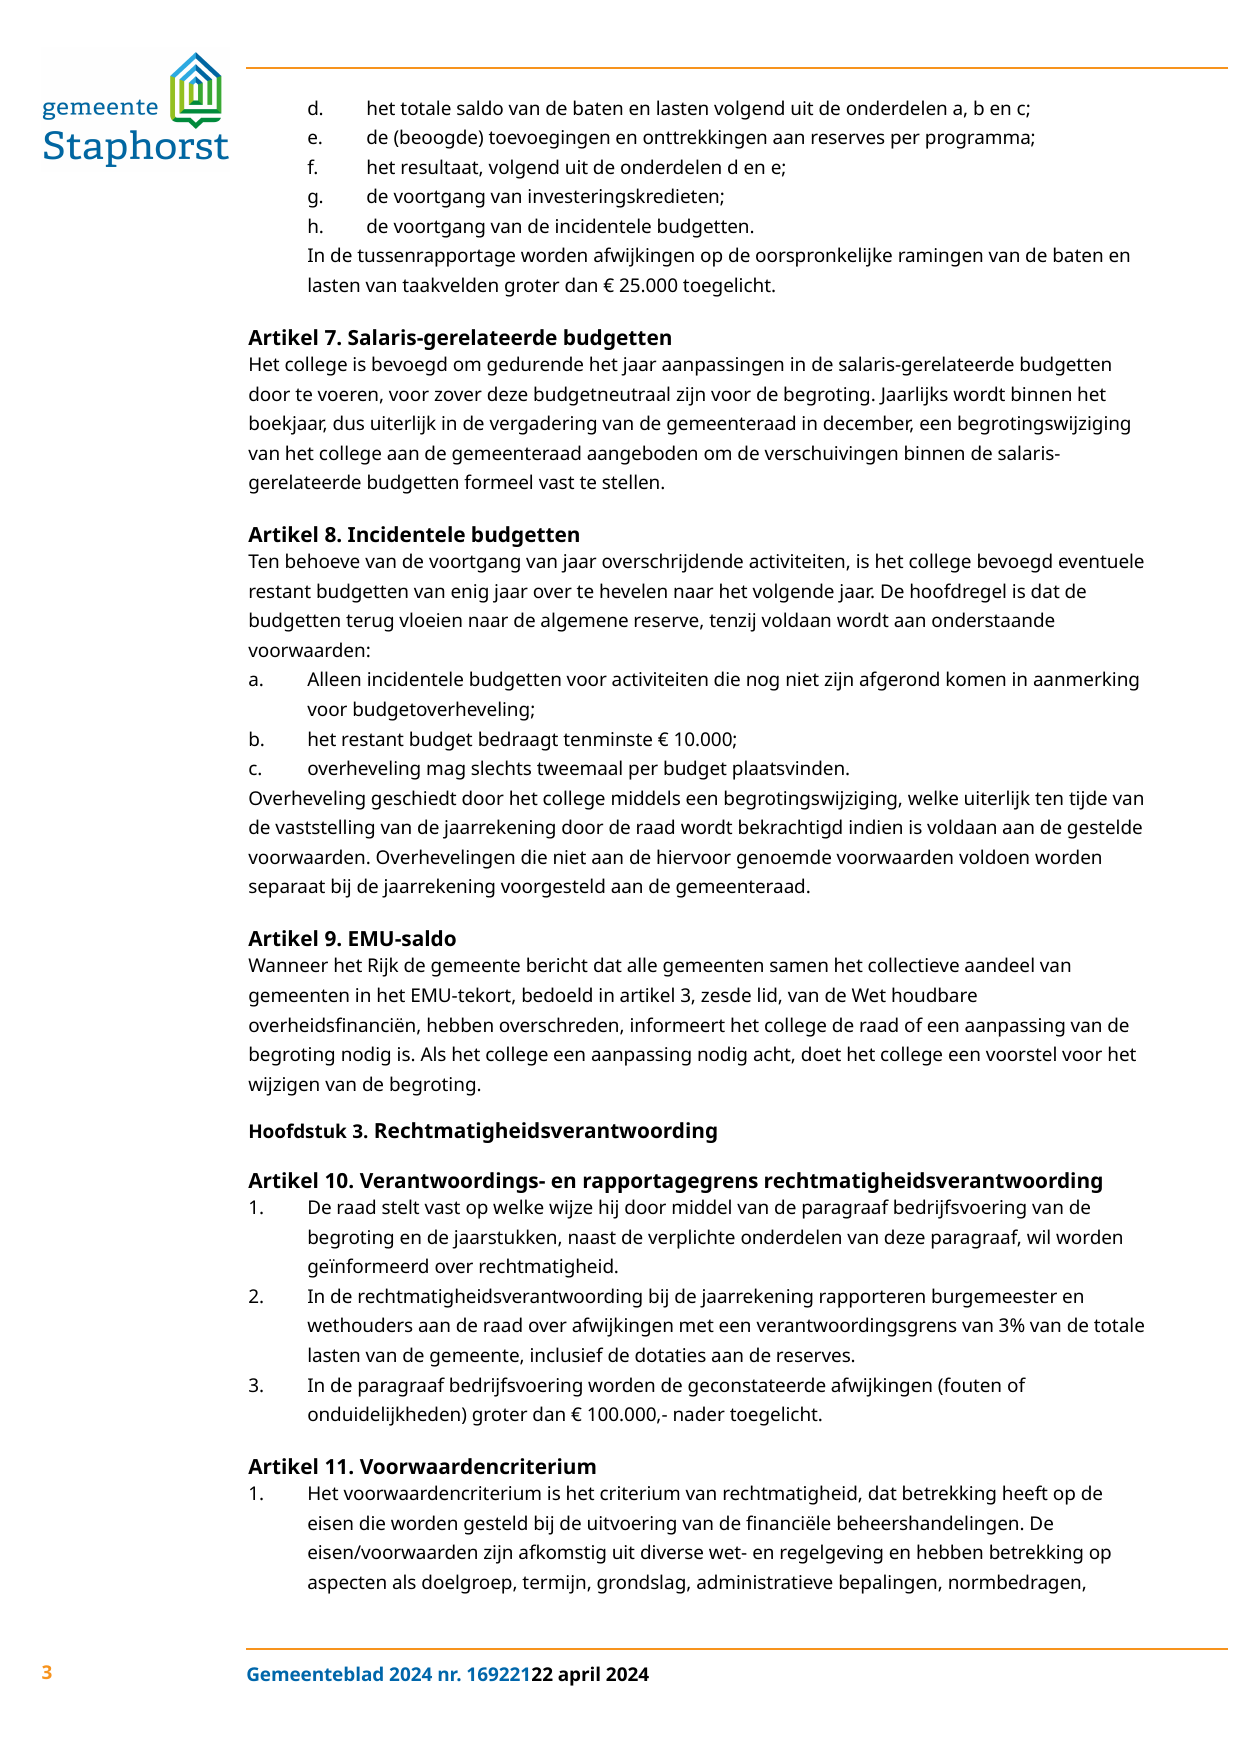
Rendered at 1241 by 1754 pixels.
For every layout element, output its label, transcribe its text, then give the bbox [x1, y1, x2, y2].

text Artikel 9. EMU-saldo [248, 924, 1152, 953]
text Overheveling geschiedt door het college middels een begrotingswijziging, welke uiterlijk ten tijde van de vaststelling van de jaarrekening door de raad wordt bekrachtigd indien is voldaan aan de gestelde voorwaarden. Overhevelingen die niet aan de hiervoor genoemde voorwaarden voldoen worden separaat bij de jaarrekening voorgesteld aan de gemeenteraad. [248, 785, 1152, 899]
text Ten behoeve van de voortgang van jaar overschrijdende activiteiten, is het college bevoegd eventuele restant budgetten van enig jaar over te hevelen naar het volgende jaar. De hoofdregel is dat de budgetten terug vloeien naar de algemene reserve, tenzij voldaan wordt aan onderstaande voorwaarden: [248, 548, 1152, 663]
list de voortgang van investeringskredieten; [307, 183, 1152, 209]
text Hoofdstuk 3. Rechtmatigheidsverantwoording [248, 1117, 1152, 1145]
list In de paragraaf bedrijfsvoering worden de geconstateerde afwijkingen (fouten of onduidelijkheden) groter dan € 100.000,- nader toegelicht. [248, 1372, 1152, 1427]
list De raad stelt vast op welke wijze hij door middel van de paragraaf bedrijfsvoering van de begroting en de jaarstukken, naast de verplichte onderdelen van deze paragraaf, wil worden geïnformeerd over rechtmatigheid. [248, 1194, 1152, 1279]
picture [41, 47, 231, 172]
text Artikel 11. Voorwaardencriterium [248, 1452, 1152, 1480]
list het resultaat, volgend uit de onderdelen d en e; [307, 154, 1152, 180]
list In de tussenrapportage worden afwijkingen op de oorspronkelijke ramingen van de baten en lasten van taakvelden groter dan € 25.000 toegelicht. [248, 243, 1152, 298]
list In de rechtmatigheidsverantwoording bij de jaarrekening rapporteren burgemeester en wethouders aan de raad over afwijkingen met een verantwoordingsgrens van 3% van de totale lasten van de gemeente, inclusief de dotaties aan de reserves. [248, 1283, 1152, 1368]
list de voortgang van de incidentele budgetten. [307, 213, 1152, 239]
text Artikel 7. Salaris-gerelateerde budgetten [248, 323, 1152, 351]
text Artikel 10. Verantwoordings- en rapportagegrens rechtmatigheidsverantwoording [248, 1166, 1152, 1194]
list Het voorwaardencriterium is het criterium van rechtmatigheid, dat betrekking heeft op de eisen die worden gesteld bij de uitvoering van de financiële beheershandelingen. De eisen/voorwaarden zijn afkomstig uit diverse wet- en regelgeving en hebben betrekking op aspecten als doelgroep, termijn, grondslag, administratieve bepalingen, normbedragen, [248, 1480, 1152, 1595]
list het restant budget bedraagt tenminste € 10.000; [248, 726, 1152, 752]
text Artikel 8. Incidentele budgetten [248, 520, 1152, 548]
list het totale saldo van de baten en lasten volgend uit de onderdelen a, b en c; [307, 95, 1152, 121]
list Alleen incidentele budgetten voor activiteiten die nog niet zijn afgerond komen in aanmerking voor budgetoverheveling; [248, 667, 1152, 722]
text Het college is bevoegd om gedurende het jaar aanpassingen in de salaris-gerelateerde budgetten door te voeren, voor zover deze budgetneutraal zijn voor de begroting. Jaarlijks wordt binnen het boekjaar, dus uiterlijk in de vergadering van de gemeenteraad in december, een begrotingswijziging van het college aan de gemeenteraad aangeboden om de verschuivingen binnen de salaris-gerelateerde budgetten formeel vast te stellen. [248, 351, 1152, 495]
text Wanneer het Rijk de gemeente bericht dat alle gemeenten samen het collectieve aandeel van gemeenten in het EMU-tekort, bedoeld in artikel 3, zesde lid, van de Wet houdbare overheidsfinanciën, hebben overschreden, informeert het college de raad of een aanpassing van de begroting nodig is. Als het college een aanpassing nodig acht, doet het college een voorstel voor het wijzigen van de begroting. [248, 953, 1152, 1097]
list overheveling mag slechts tweemaal per budget plaatsvinden. [248, 755, 1152, 781]
list de (beoogde) toevoegingen en onttrekkingen aan reserves per programma; [307, 124, 1152, 150]
